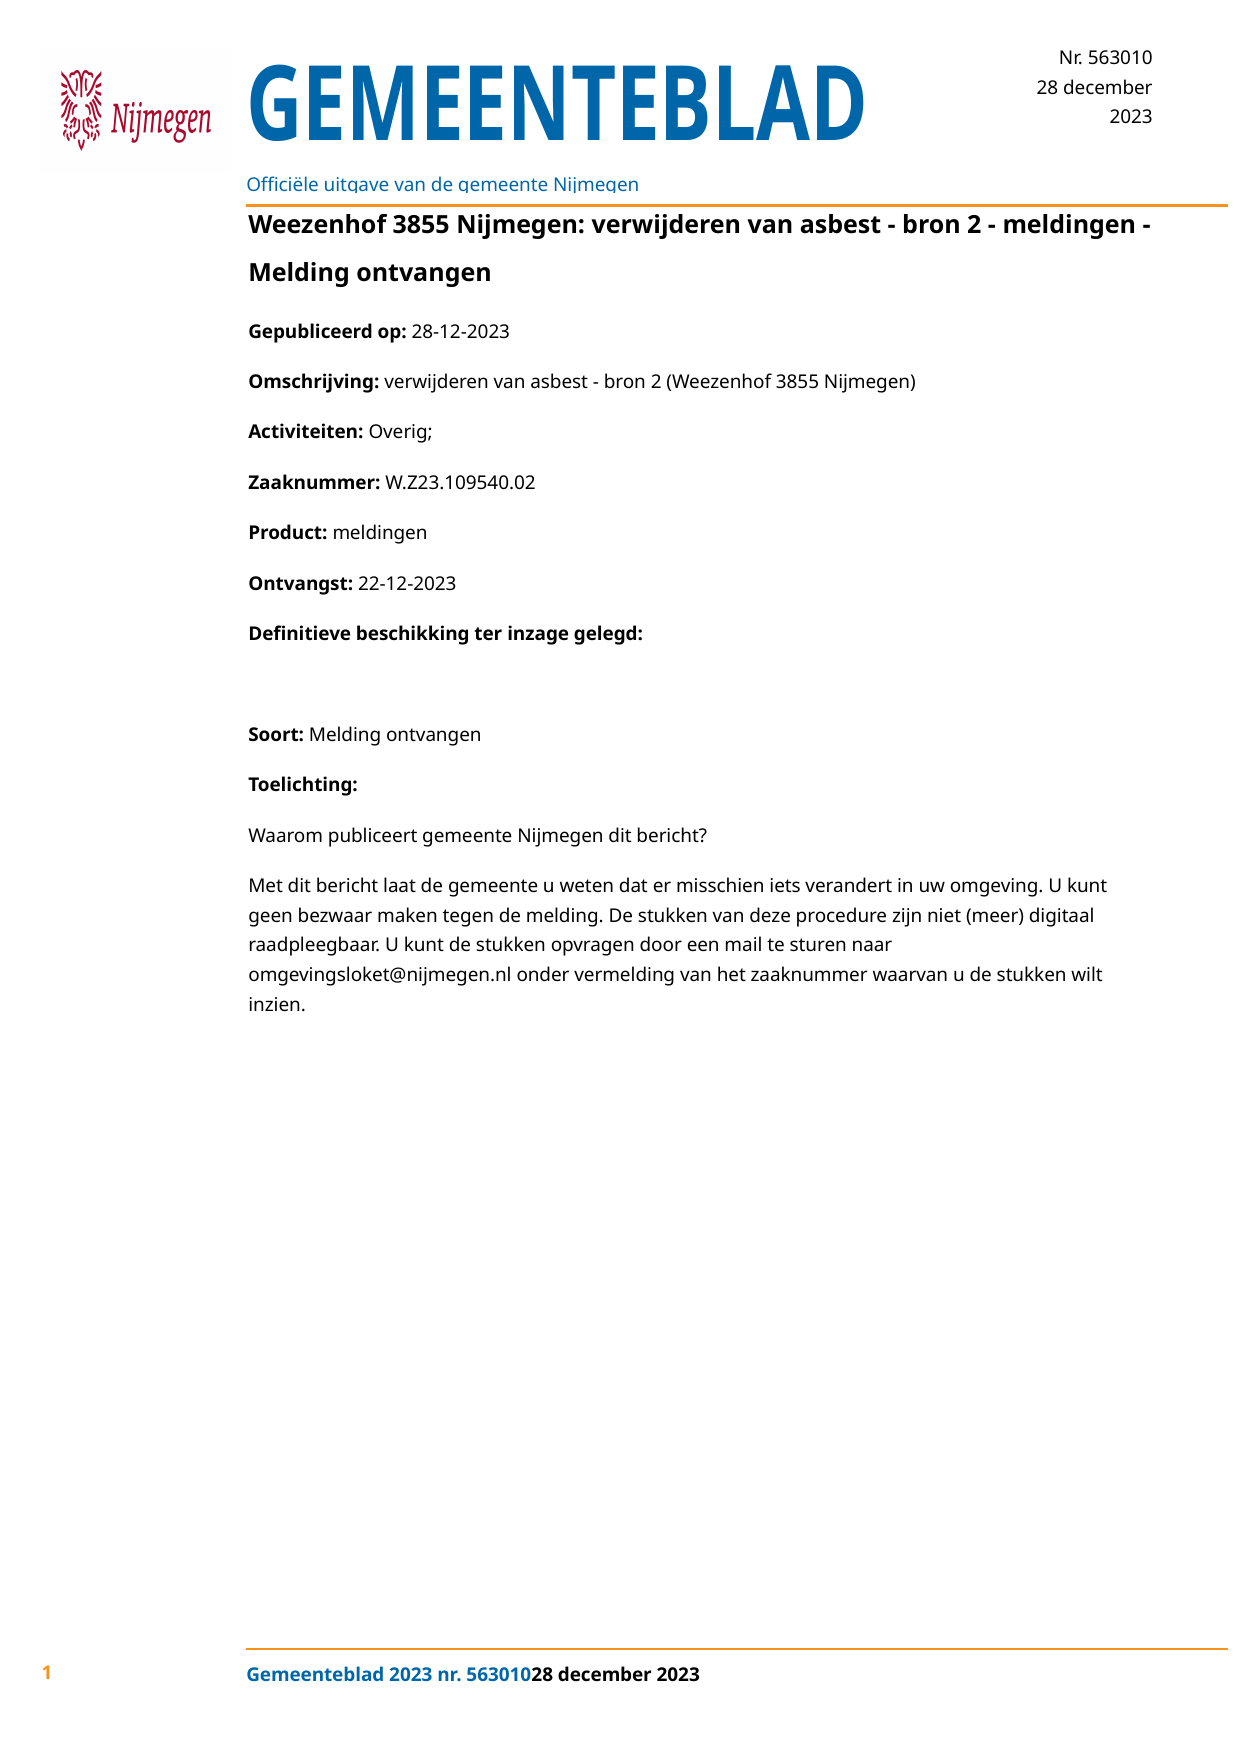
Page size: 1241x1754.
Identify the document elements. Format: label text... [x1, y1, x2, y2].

text Ontvangst: 22-12-2023 [248, 570, 1152, 596]
picture [41, 47, 231, 172]
text Omschrijving: verwijderen van asbest - bron 2 (Weezenhof 3855 Nijmegen) [248, 368, 1152, 394]
text Activiteiten: Overig; [248, 419, 1152, 444]
text Definitieve beschikking ter inzage gelegd: [248, 620, 1152, 646]
text Weezenhof 3855 Nijmegen: verwijderen van asbest - bron 2 - meldingen - Melding ontvangen [248, 207, 1152, 288]
text Product: meldingen [248, 519, 1152, 545]
text Met dit bericht laat de gemeente u weten dat er misschien iets verandert in uw omgeving. U kunt geen bezwaar maken tegen de melding. De stukken van deze procedure zijn niet (meer) digitaal raadpleegbaar. U kunt de stukken opvragen door een mail te sturen naar omgevingsloket@nijmegen.nl onder vermelding van het zaaknummer waarvan u de stukken wilt inzien. [248, 872, 1152, 1017]
text Toelichting: [248, 772, 1152, 797]
text Waarom publiceert gemeente Nijmegen dit bericht? [248, 822, 1152, 848]
text Gepubliceerd op: 28-12-2023 [248, 318, 1152, 344]
text Soort: Melding ontvangen [248, 721, 1152, 747]
text Zaaknummer: W.Z23.109540.02 [248, 469, 1152, 495]
